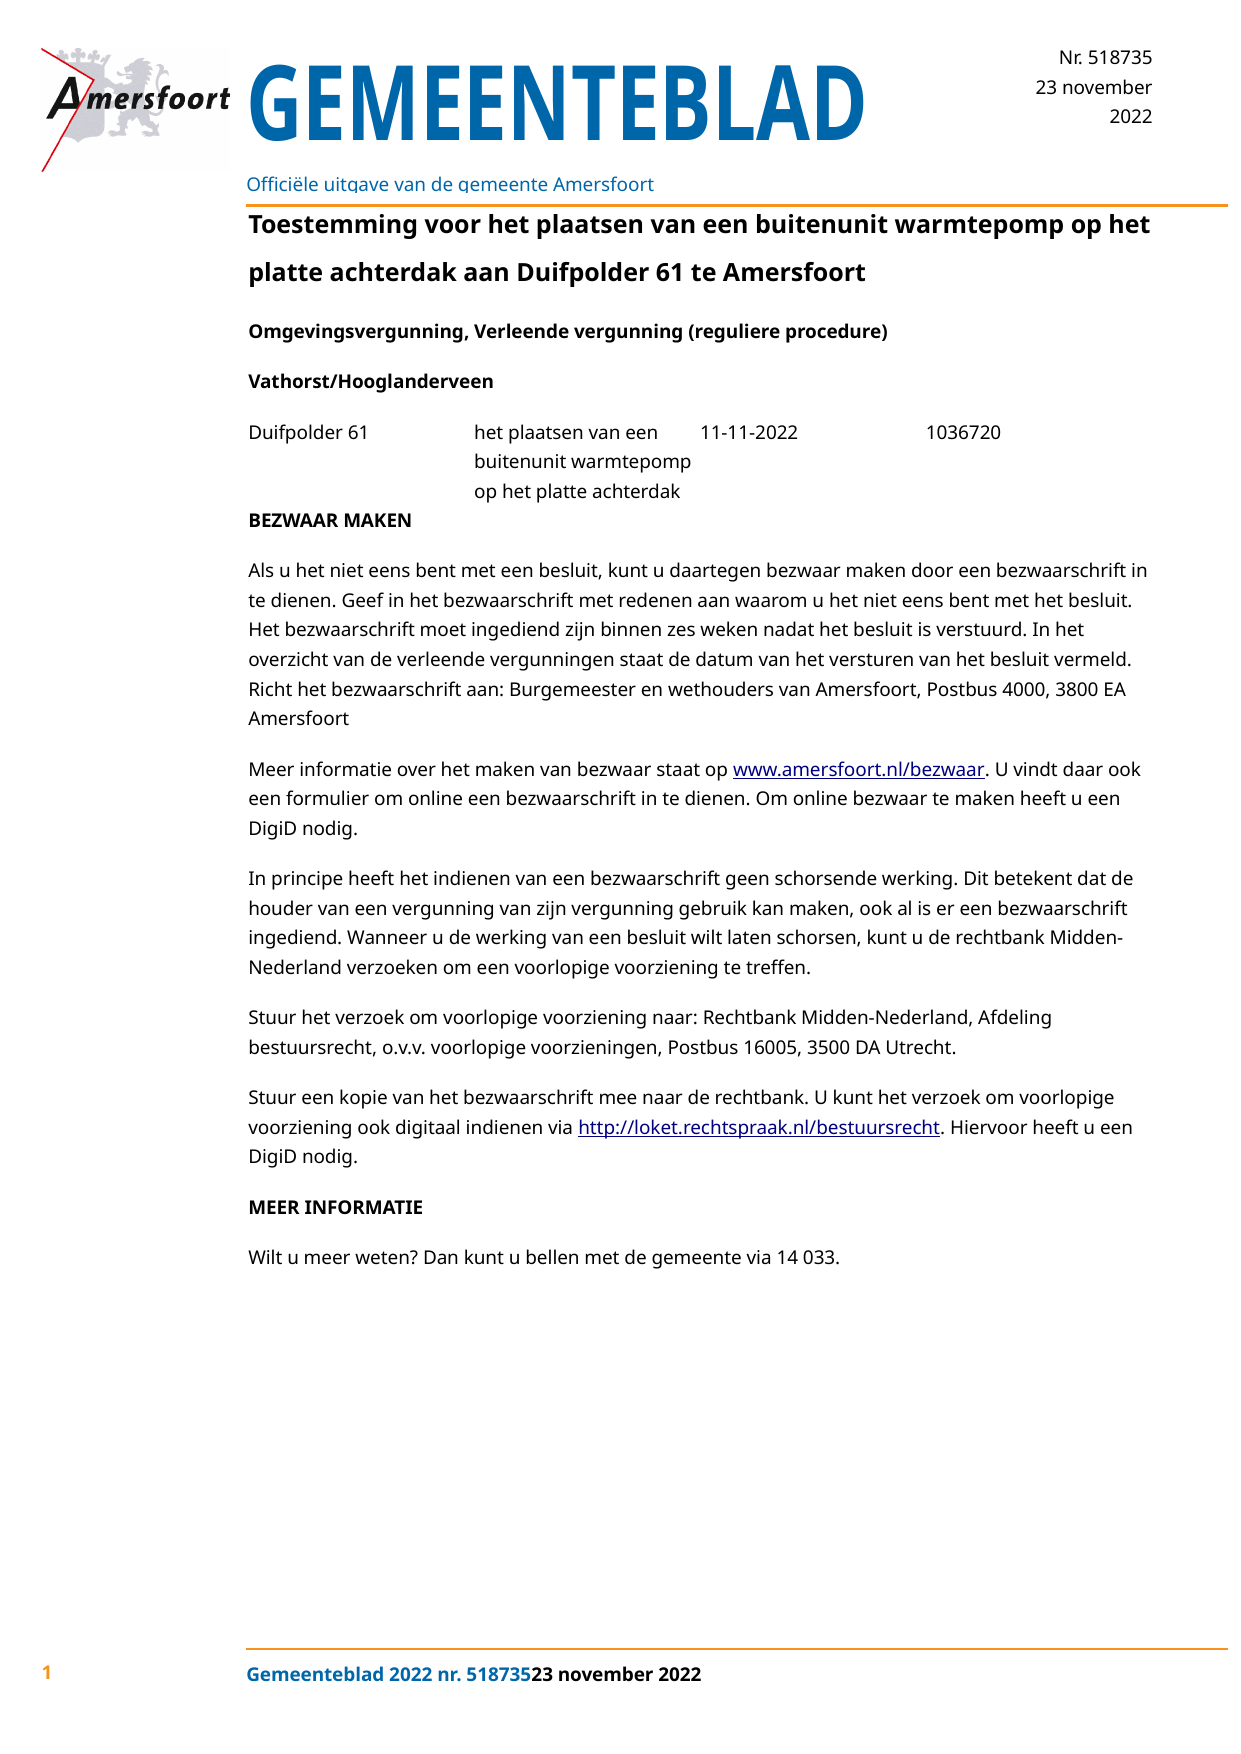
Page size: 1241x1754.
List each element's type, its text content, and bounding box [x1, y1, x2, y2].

text Stuur een kopie van het bezwaarschrift mee naar de rechtbank. U kunt het verzoek om voorlopige voorziening ook digitaal indienen via http://loket.rechtspraak.nl/bestuursrecht. Hiervoor heeft u een DigiD nodig. [248, 1084, 1152, 1169]
table_header Duifpolder 61 [248, 419, 474, 504]
text Stuur het verzoek om voorlopige voorziening naar: Rechtbank Midden-Nederland, Afdeling bestuursrecht, o.v.v. voorlopige voorzieningen, Postbus 16005, 3500 DA Utrecht. [248, 1004, 1152, 1060]
table_header 1036720 [926, 419, 1152, 504]
text Omgevingsvergunning, Verleende vergunning (reguliere procedure) [248, 318, 1152, 344]
text BEZWAAR MAKEN [248, 507, 1152, 533]
text Toestemming voor het plaatsen van een buitenunit warmtepomp op het platte achterdak aan Duifpolder 61 te Amersfoort [248, 207, 1152, 288]
picture [41, 47, 231, 172]
text Vathorst/Hooglanderveen [248, 368, 1152, 394]
text MEER INFORMATIE [248, 1194, 1152, 1220]
table_header 11-11-2022 [700, 419, 926, 504]
text In principe heeft het indienen van een bezwaarschrift geen schorsende werking. Dit betekent dat de houder van een vergunning van zijn vergunning gebruik kan maken, ook al is er een bezwaarschrift ingediend. Wanneer u de werking van een besluit wilt laten schorsen, kunt u de rechtbank Midden-Nederland verzoeken om een voorlopige voorziening te treffen. [248, 865, 1152, 980]
text Wilt u meer weten? Dan kunt u bellen met de gemeente via 14 033. [248, 1244, 1152, 1270]
text Meer informatie over het maken van bezwaar staat op www.amersfoort.nl/bezwaar. U vindt daar ook een formulier om online een bezwaarschrift in te dienen. Om online bezwaar te maken heeft u een DigiD nodig. [248, 756, 1152, 841]
text Als u het niet eens bent met een besluit, kunt u daartegen bezwaar maken door een bezwaarschrift in te dienen. Geef in het bezwaarschrift met redenen aan waarom u het niet eens bent met het besluit. Het bezwaarschrift moet ingediend zijn binnen zes weken nadat het besluit is verstuurd. In het overzicht van de verleende vergunningen staat de datum van het versturen van het besluit vermeld. Richt het bezwaarschrift aan: Burgemeester en wethouders van Amersfoort, Postbus 4000, 3800 EA Amersfoort [248, 557, 1152, 731]
table_header het plaatsen van een buitenunit warmtepomp op het platte achterdak [474, 419, 700, 504]
